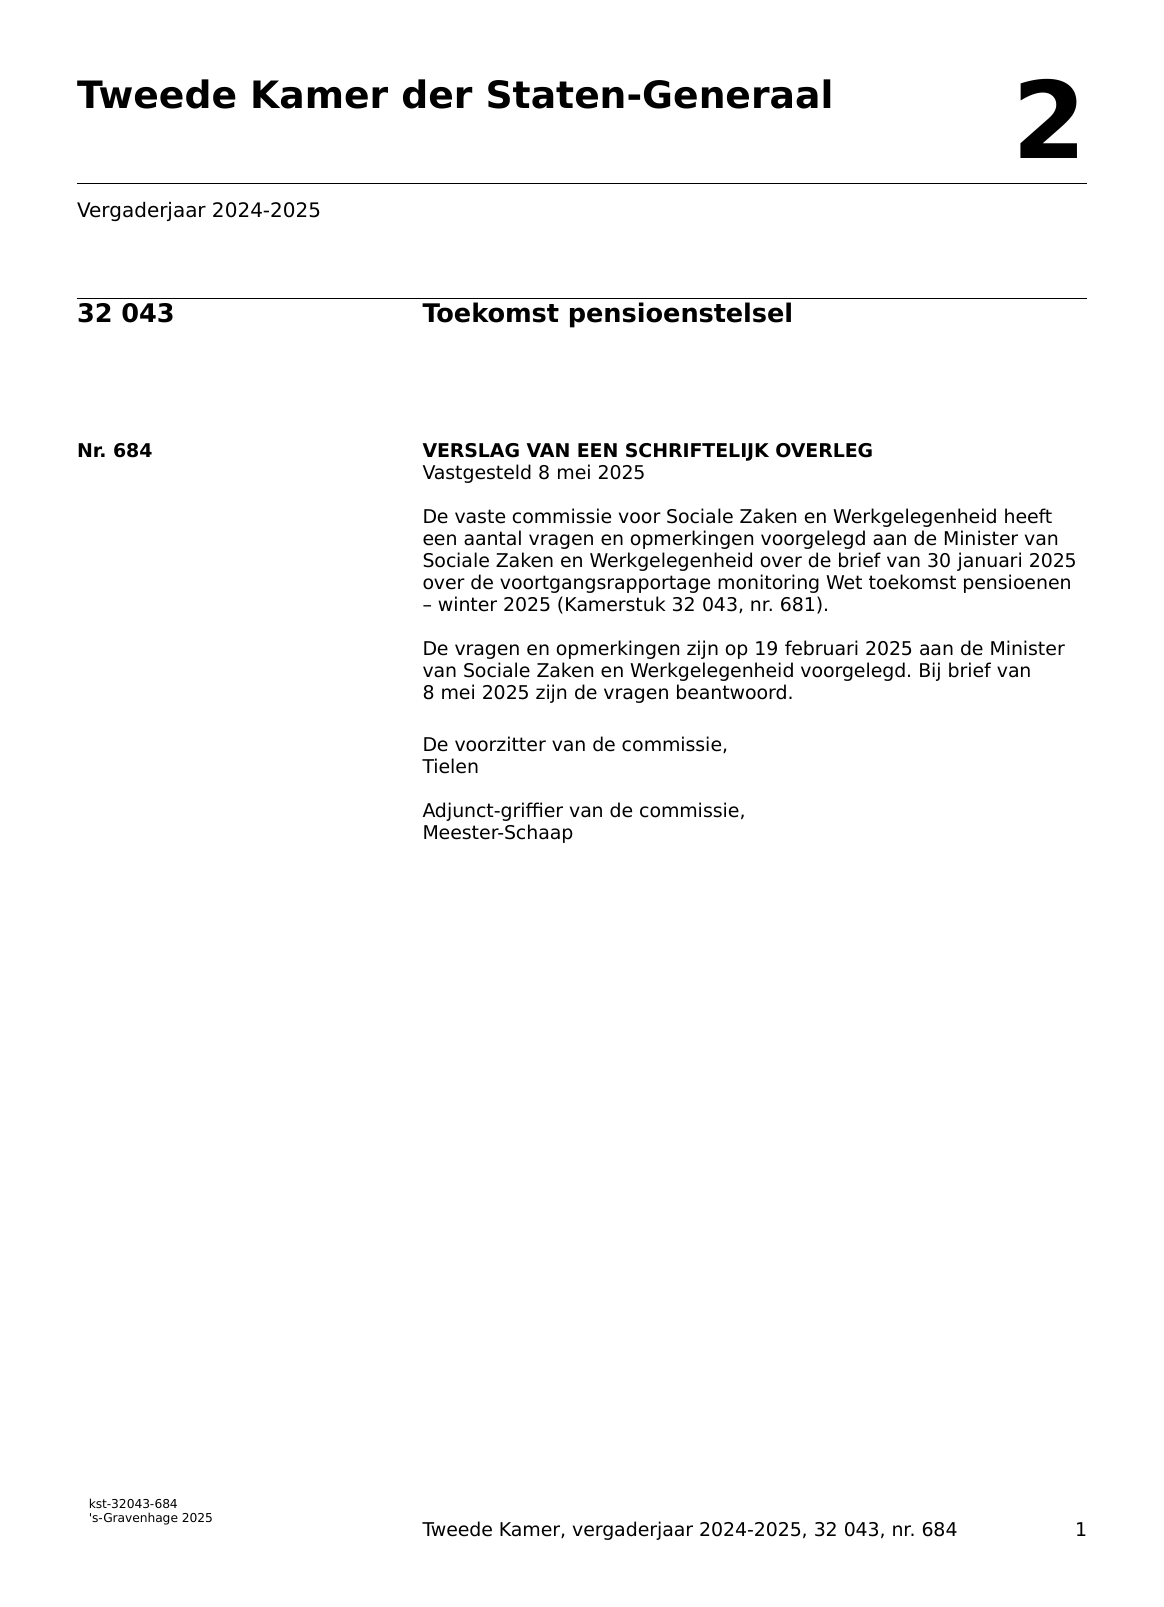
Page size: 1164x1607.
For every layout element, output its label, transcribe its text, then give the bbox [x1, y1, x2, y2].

text De voorzitter van de commissie, Tielen [422, 734, 1087, 778]
text De vragen en opmerkingen zijn op 19 februari 2025 aan de Minister van Sociale Zaken en Werkgelegenheid voorgelegd. Bij brief van 8 mei 2025 zijn de vragen beantwoord. [422, 638, 1087, 704]
text 's-Gravenhage 2025 [88, 1511, 323, 1525]
table_cell Vergaderjaar 2024-2025 [77, 184, 1087, 298]
subtitle Nr. 684 VERSLAG VAN EEN SCHRIFTELIJK OVERLEG [77, 440, 1087, 462]
table_header Tweede Kamer der Staten-Generaal [77, 59, 886, 183]
text kst-32043-684 [88, 1497, 323, 1511]
text Adjunct-griffier van de commissie, Meester-Schaap [422, 800, 1087, 844]
subtitle 32 043 Toekomst pensioenstelsel [77, 299, 1087, 329]
text De vaste commissie voor Sociale Zaken en Werkgelegenheid heeft een aantal vragen en opmerkingen voorgelegd aan de Minister van Sociale Zaken en Werkgelegenheid over de brief van 30 januari 2025 over de voortgangsrapportage monitoring Wet toekomst pensioenen – winter 2025 (Kamerstuk 32 043, nr. 681). [422, 506, 1087, 616]
table_header 2 [886, 59, 1087, 183]
text Vastgesteld 8 mei 2025 [422, 462, 1087, 484]
